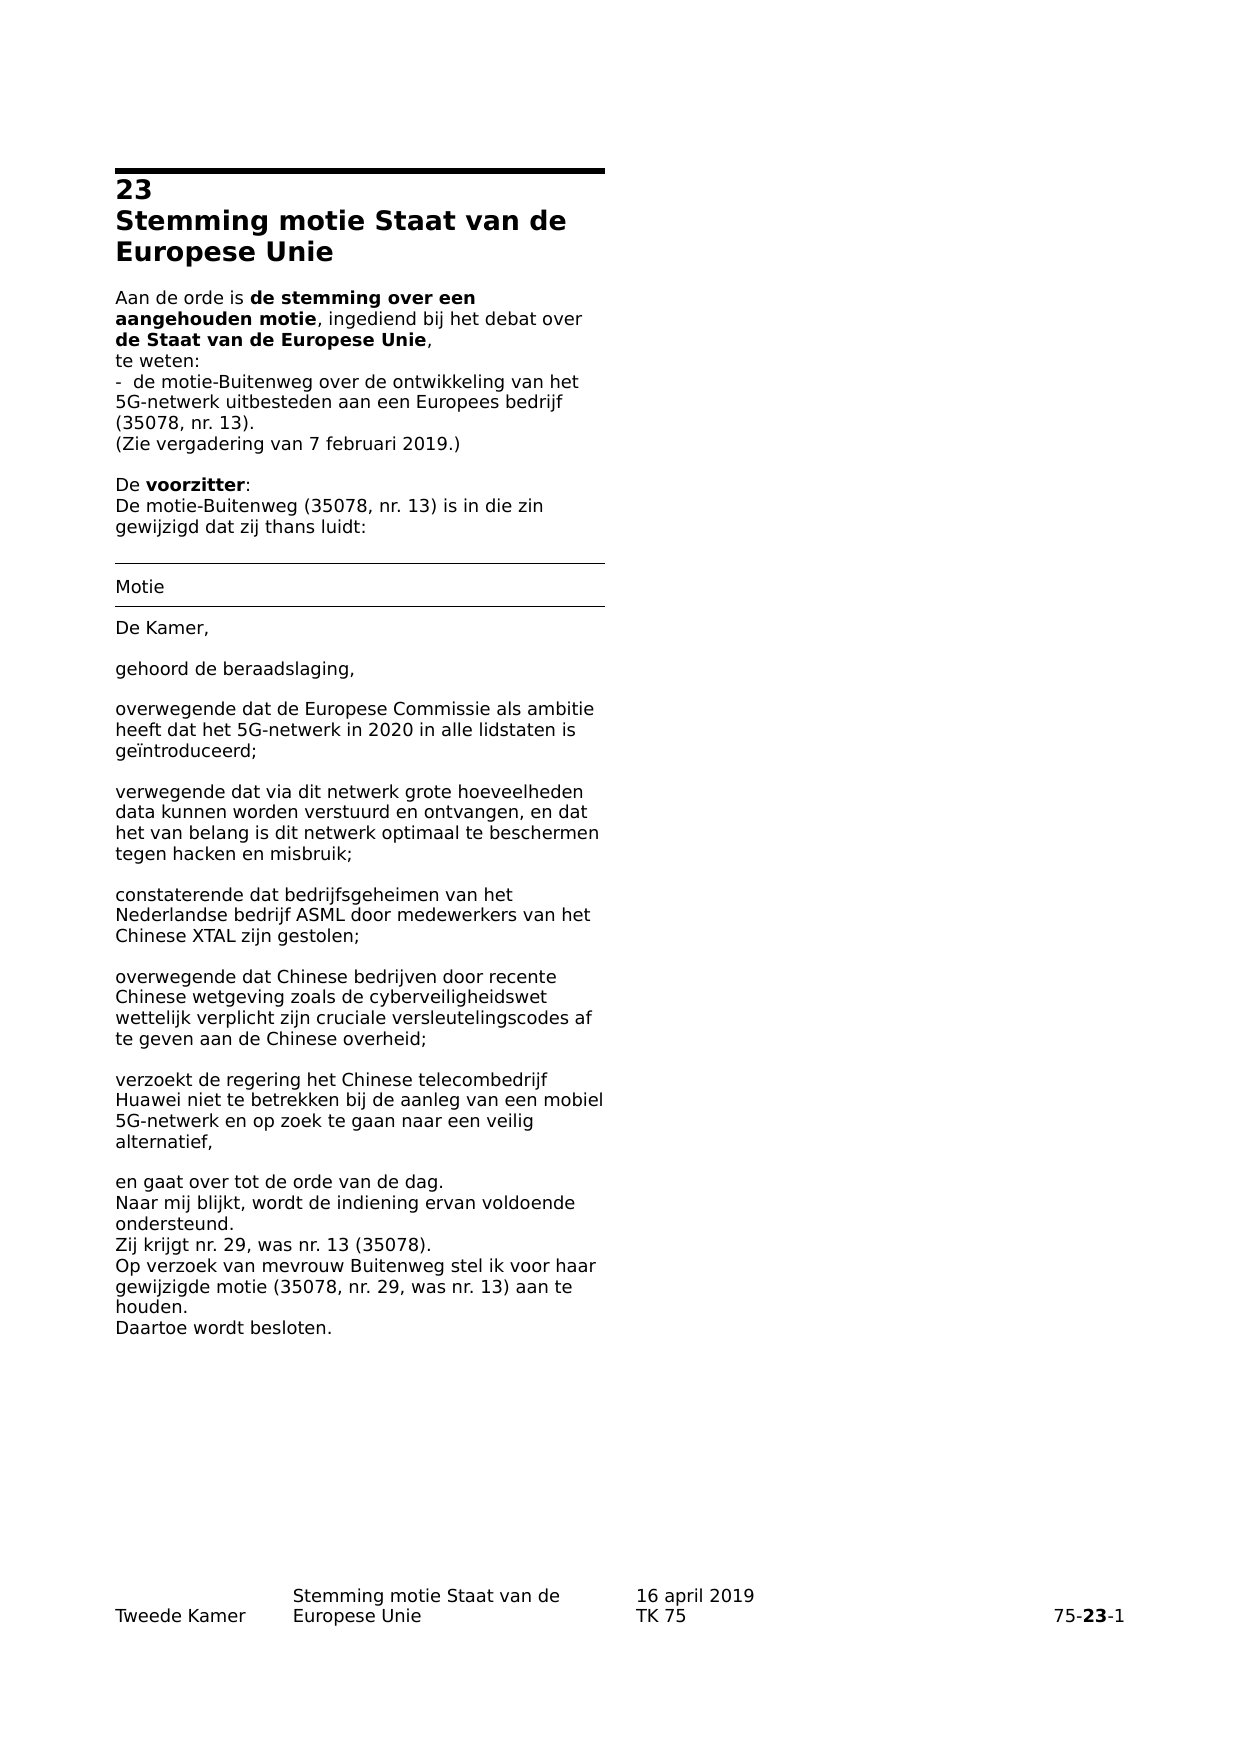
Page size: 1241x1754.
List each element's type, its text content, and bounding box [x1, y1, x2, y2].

text overwegende dat Chinese bedrijven door recente Chinese wetgeving zoals de cyberveiligheidswet wettelijk verplicht zijn cruciale versleutelingscodes af te geven aan de Chinese overheid; [115, 967, 605, 1049]
text constaterende dat bedrijfsgeheimen van het Nederlandse bedrijf ASML door medewerkers van het Chinese XTAL zijn gestolen; [115, 884, 605, 947]
text Motie [115, 577, 605, 598]
text Aan de orde is de stemming over een aangehouden motie, ingediend bij het debat over de Staat van de Europese Unie, [115, 288, 605, 351]
text (Zie vergadering van 7 februari 2019.) [115, 434, 605, 455]
text Zij krijgt nr. 29, was nr. 13 (35078). [115, 1235, 605, 1256]
text overwegende dat de Europese Commissie als ambitie heeft dat het 5G-netwerk in 2020 in alle lidstaten is geïntroduceerd; [115, 699, 605, 761]
text De Kamer, [115, 618, 605, 638]
text Naar mij blijkt, wordt de indiening ervan voldoende ondersteund. [115, 1193, 605, 1235]
list de motie-Buitenweg over de ontwikkeling van het 5G-netwerk uitbesteden aan een Europees bedrijf (35078, nr. 13). [115, 371, 605, 434]
text te weten: [115, 351, 605, 371]
text verwegende dat via dit netwerk grote hoeveelheden data kunnen worden verstuurd en ontvangen, en dat het van belang is dit netwerk optimaal te beschermen tegen hacken en misbruik; [115, 781, 605, 864]
text Op verzoek van mevrouw Buitenweg stel ik voor haar gewijzigde motie (35078, nr. 29, was nr. 13) aan te houden. [115, 1256, 605, 1318]
text gehoord de beraadslaging, [115, 658, 605, 679]
text Daartoe wordt besloten. [115, 1318, 605, 1339]
text verzoekt de regering het Chinese telecombedrijf Huawei niet te betrekken bij de aanleg van een mobiel 5G-netwerk en op zoek te gaan naar een veilig alternatief, [115, 1069, 605, 1152]
text De voorzitter: [115, 475, 605, 496]
text De motie-Buitenweg (35078, nr. 13) is in die zin gewijzigd dat zij thans luidt: [115, 496, 605, 537]
title 23 Stemming motie Staat van de Europese Unie [115, 174, 605, 268]
text en gaat over tot de orde van de dag. [115, 1172, 605, 1193]
